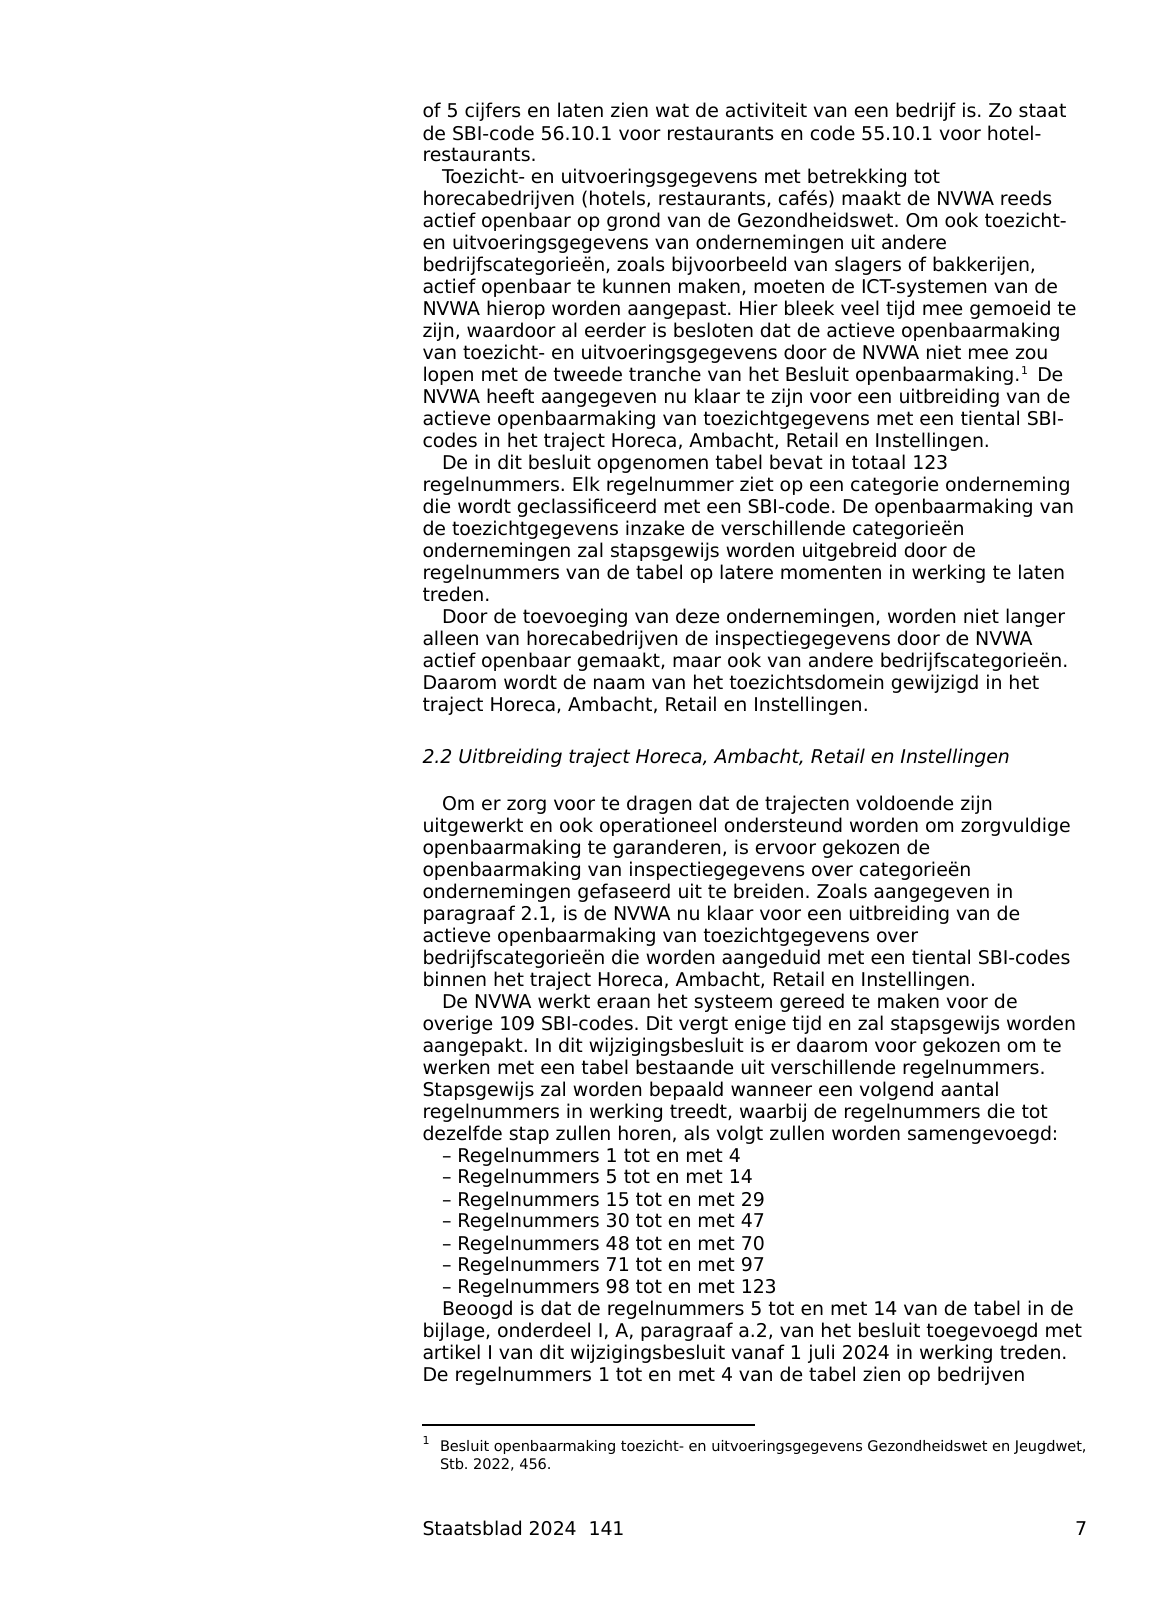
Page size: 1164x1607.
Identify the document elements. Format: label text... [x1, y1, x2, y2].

text of 5 cijfers en laten zien wat de activiteit van een bedrijf is. Zo staat de SBI-code 56.10.1 voor restaurants en code 55.10.1 voor hotel-restaurants. [422, 100, 1087, 166]
text – Regelnummers 30 tot en met 47 [422, 1210, 1087, 1232]
text – Regelnummers 5 tot en met 14 [422, 1166, 1087, 1188]
text Om er zorg voor te dragen dat de trajecten voldoende zijn uitgewerkt en ook operationeel ondersteund worden om zorgvuldige openbaarmaking te garanderen, is ervoor gekozen de openbaarmaking van inspectiegegevens over categorieën ondernemingen gefaseerd uit te breiden. Zoals aangegeven in paragraaf 2.1, is de NVWA nu klaar voor een uitbreiding van de actieve openbaarmaking van toezichtgegevens over bedrijfscategorieën die worden aangeduid met een tiental SBI-codes binnen het traject Horeca, Ambacht, Retail en Instellingen. [422, 793, 1087, 991]
text De in dit besluit opgenomen tabel bevat in totaal 123 regelnummers. Elk regelnummer ziet op een categorie onderneming die wordt geclassificeerd met een SBI-code. De openbaarmaking van de toezichtgegevens inzake de verschillende categorieën ondernemingen zal stapsgewijs worden uitgebreid door de regelnummers van de tabel op latere momenten in werking te laten treden. [422, 452, 1087, 606]
text – Regelnummers 1 tot en met 4 [422, 1144, 1087, 1166]
text – Regelnummers 15 tot en met 29 [422, 1188, 1087, 1210]
text – Regelnummers 71 tot en met 97 [422, 1254, 1087, 1276]
text De NVWA werkt eraan het systeem gereed te maken voor de overige 109 SBI-codes. Dit vergt enige tijd en zal stapsgewijs worden aangepakt. In dit wijzigingsbesluit is er daarom voor gekozen om te werken met een tabel bestaande uit verschillende regelnummers. Stapsgewijs zal worden bepaald wanneer een volgend aantal regelnummers in werking treedt, waarbij de regelnummers die tot dezelfde stap zullen horen, als volgt zullen worden samengevoegd: [422, 991, 1087, 1144]
text Besluit openbaarmaking toezicht- en uitvoeringsgegevens Gezondheidswet en Jeugdwet, Stb. 2022, 456. [422, 1434, 1087, 1473]
text Beoogd is dat de regelnummers 5 tot en met 14 van de tabel in de bijlage, onderdeel I, A, paragraaf a.2, van het besluit toegevoegd met artikel I van dit wijzigingsbesluit vanaf 1 juli 2024 in werking treden. De regelnummers 1 tot en met 4 van de tabel zien op bedrijven [422, 1298, 1087, 1386]
subtitle 2.2 Uitbreiding traject Horeca, Ambacht, Retail en Instellingen [422, 746, 1087, 768]
text – Regelnummers 98 tot en met 123 [422, 1276, 1087, 1298]
text Toezicht- en uitvoeringsgegevens met betrekking tot horecabedrijven (hotels, restaurants, cafés) maakt de NVWA reeds actief openbaar op grond van de Gezondheidswet. Om ook toezicht- en uitvoeringsgegevens van ondernemingen uit andere bedrijfscategorieën, zoals bijvoorbeeld van slagers of bakkerijen, actief openbaar te kunnen maken, moeten de ICT-systemen van de NVWA hierop worden aangepast. Hier bleek veel tijd mee gemoeid te zijn, waardoor al eerder is besloten dat de actieve openbaarmaking van toezicht- en uitvoeringsgegevens door de NVWA niet mee zou lopen met de tweede tranche van het Besluit openbaarmaking. De NVWA heeft aangegeven nu klaar te zijn voor een uitbreiding van de actieve openbaarmaking van toezichtgegevens met een tiental SBI-codes in het traject Horeca, Ambacht, Retail en Instellingen. [422, 166, 1087, 452]
text – Regelnummers 48 tot en met 70 [422, 1232, 1087, 1254]
text Door de toevoeging van deze ondernemingen, worden niet langer alleen van horecabedrijven de inspectiegegevens door de NVWA actief openbaar gemaakt, maar ook van andere bedrijfscategorieën. Daarom wordt de naam van het toezichtsdomein gewijzigd in het traject Horeca, Ambacht, Retail en Instellingen. [422, 606, 1087, 716]
